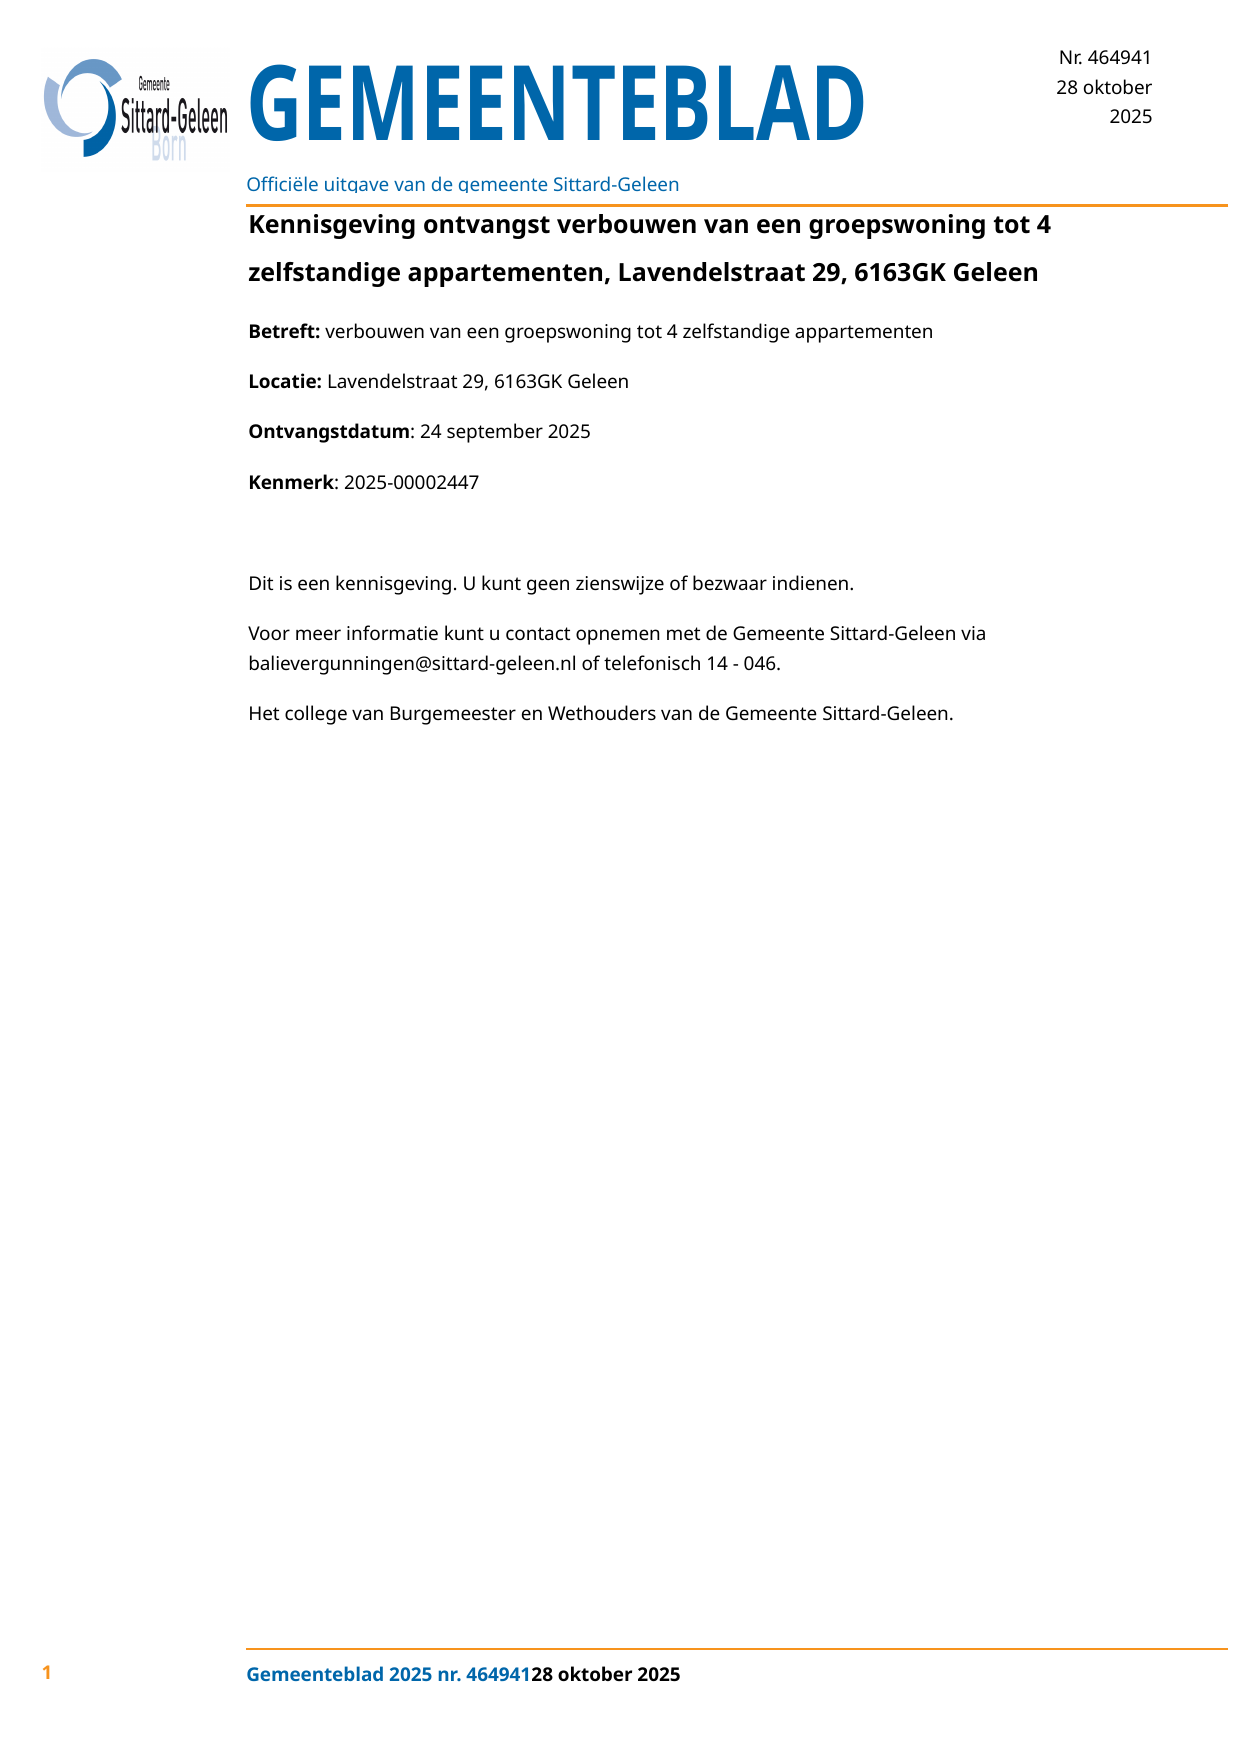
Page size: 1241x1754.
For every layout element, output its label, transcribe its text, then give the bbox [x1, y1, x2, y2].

text Betreft: verbouwen van een groepswoning tot 4 zelfstandige appartementen [248, 318, 1152, 344]
text Kennisgeving ontvangst verbouwen van een groepswoning tot 4 zelfstandige appartementen, Lavendelstraat 29, 6163GK Geleen [248, 207, 1152, 288]
picture [41, 47, 231, 172]
text Locatie: Lavendelstraat 29, 6163GK Geleen [248, 368, 1152, 394]
text Dit is een kennisgeving. U kunt geen zienswijze of bezwaar indienen. [248, 570, 1152, 596]
text Voor meer informatie kunt u contact opnemen met de Gemeente Sittard-Geleen via balievergunningen@sittard-geleen.nl of telefonisch 14 - 046. [248, 620, 1152, 676]
text Ontvangstdatum: 24 september 2025 [248, 419, 1152, 444]
text Het college van Burgemeester en Wethouders van de Gemeente Sittard-Geleen. [248, 700, 1152, 726]
text Kenmerk: 2025-00002447 [248, 469, 1152, 495]
